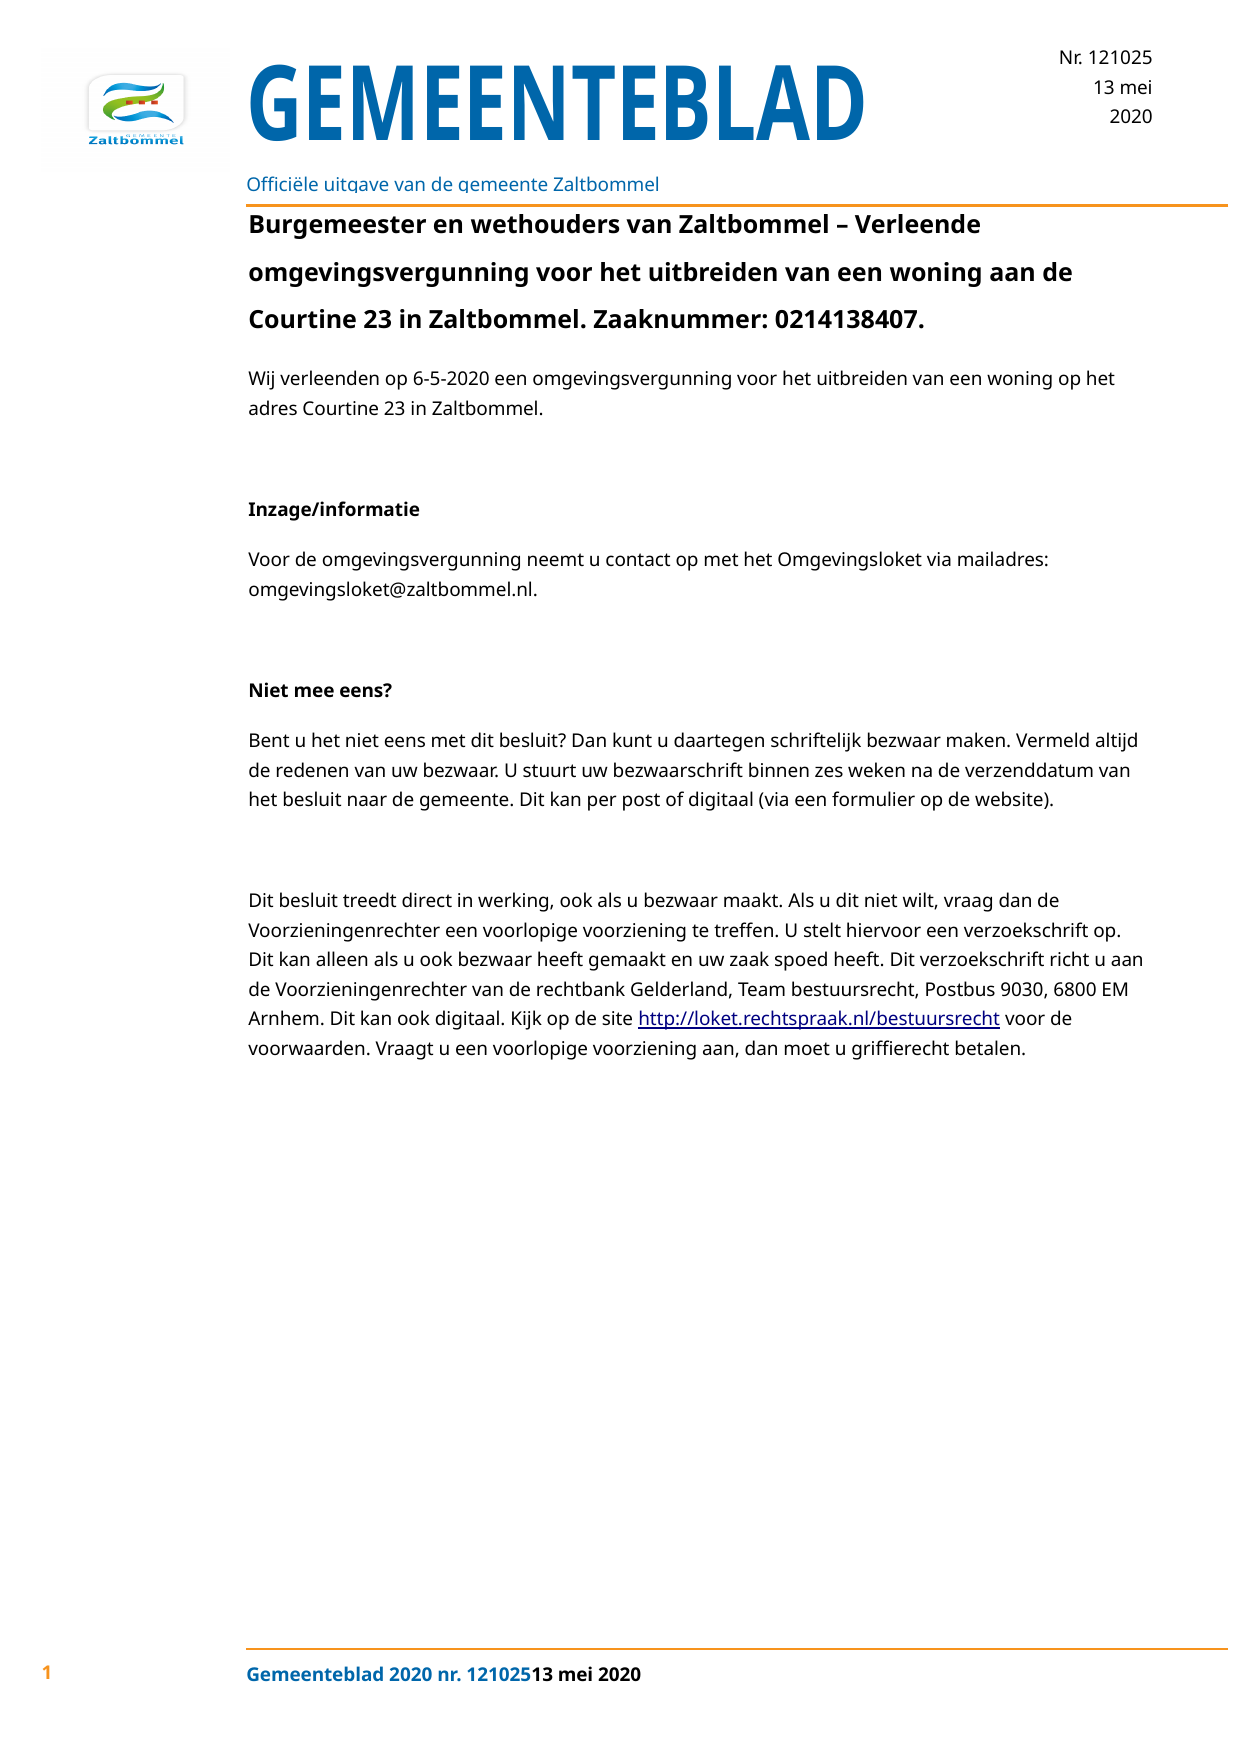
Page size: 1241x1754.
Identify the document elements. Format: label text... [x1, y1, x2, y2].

text Voor de omgevingsvergunning neemt u contact op met het Omgevingsloket via mailadres: omgevingsloket@zaltbommel.nl. [248, 546, 1152, 602]
picture [41, 47, 231, 172]
text Wij verleenden op 6-5-2020 een omgevingsvergunning voor het uitbreiden van een woning op het adres Courtine 23 in Zaltbommel. [248, 366, 1152, 421]
text Dit besluit treedt direct in werking, ook als u bezwaar maakt. Als u dit niet wilt, vraag dan de Voorzieningenrechter een voorlopige voorziening te treffen. U stelt hiervoor een verzoekschrift op. Dit kan alleen als u ook bezwaar heeft gemaakt en uw zaak spoed heeft. Dit verzoekschrift richt u aan de Voorzieningenrechter van de rechtbank Gelderland, Team bestuursrecht, Postbus 9030, 6800 EM Arnhem. Dit kan ook digitaal. Kijk op de site http://loket.rechtspraak.nl/bestuursrecht voor de voorwaarden. Vraagt u een voorlopige voorziening aan, dan moet u griffierecht betalen. [248, 887, 1152, 1061]
text Bent u het niet eens met dit besluit? Dan kunt u daartegen schriftelijk bezwaar maken. Vermeld altijd de redenen van uw bezwaar. U stuurt uw bezwaarschrift binnen zes weken na de verzenddatum van het besluit naar de gemeente. Dit kan per post of digitaal (via een formulier op de website). [248, 727, 1152, 812]
text Inzage/informatie [248, 496, 1152, 522]
text Niet mee eens? [248, 677, 1152, 702]
text Burgemeester en wethouders van Zaltbommel – Verleende omgevingsvergunning voor het uitbreiden van een woning aan de Courtine 23 in Zaltbommel. Zaaknummer: 0214138407. [248, 207, 1152, 336]
